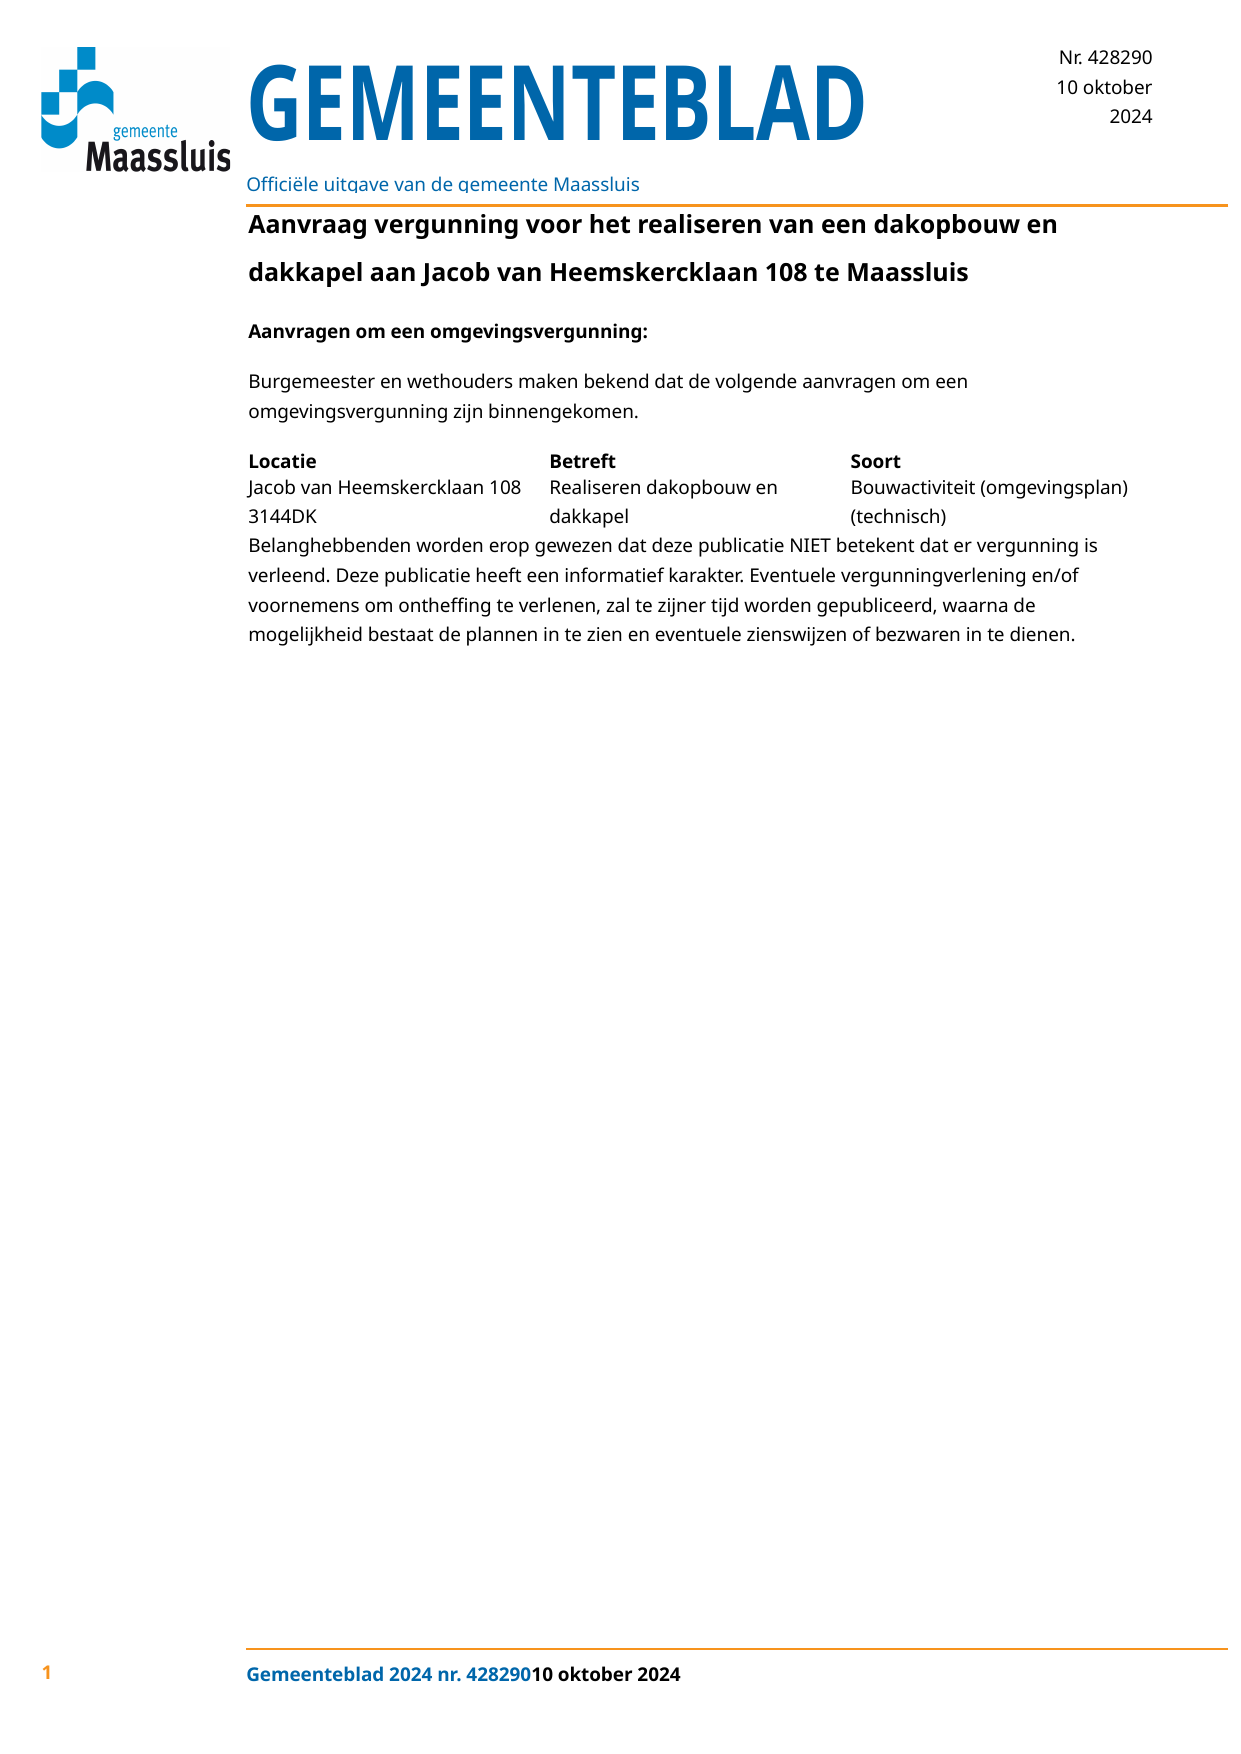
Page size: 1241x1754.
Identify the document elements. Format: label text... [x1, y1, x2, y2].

text Burgemeester en wethouders maken bekend dat de volgende aanvragen om een omgevingsvergunning zijn binnengekomen. [248, 368, 1152, 424]
text Aanvragen om een omgevingsvergunning: [248, 318, 1152, 344]
table_header Betreft [549, 449, 850, 474]
table_cell Jacob van Heemskercklaan 108 3144DK [248, 474, 549, 529]
table_cell Bouwactiviteit (omgevingsplan) (technisch) [850, 474, 1152, 529]
table_cell Realiseren dakopbouw en dakkapel [549, 474, 850, 529]
picture [41, 47, 231, 172]
table_header Soort [850, 449, 1152, 474]
text Belanghebbenden worden erop gewezen dat deze publicatie NIET betekent dat er vergunning is verleend. Deze publicatie heeft een informatief karakter. Eventuele vergunningverlening en/of voornemens om ontheffing te verlenen, zal te zijner tijd worden gepubliceerd, waarna de mogelijkheid bestaat de plannen in te zien en eventuele zienswijzen of bezwaren in te dienen. [248, 533, 1152, 647]
picture [41, 47, 77, 92]
text Aanvraag vergunning voor het realiseren van een dakopbouw en dakkapel aan Jacob van Heemskercklaan 108 te Maassluis [248, 207, 1152, 288]
table_header Locatie [248, 449, 549, 474]
